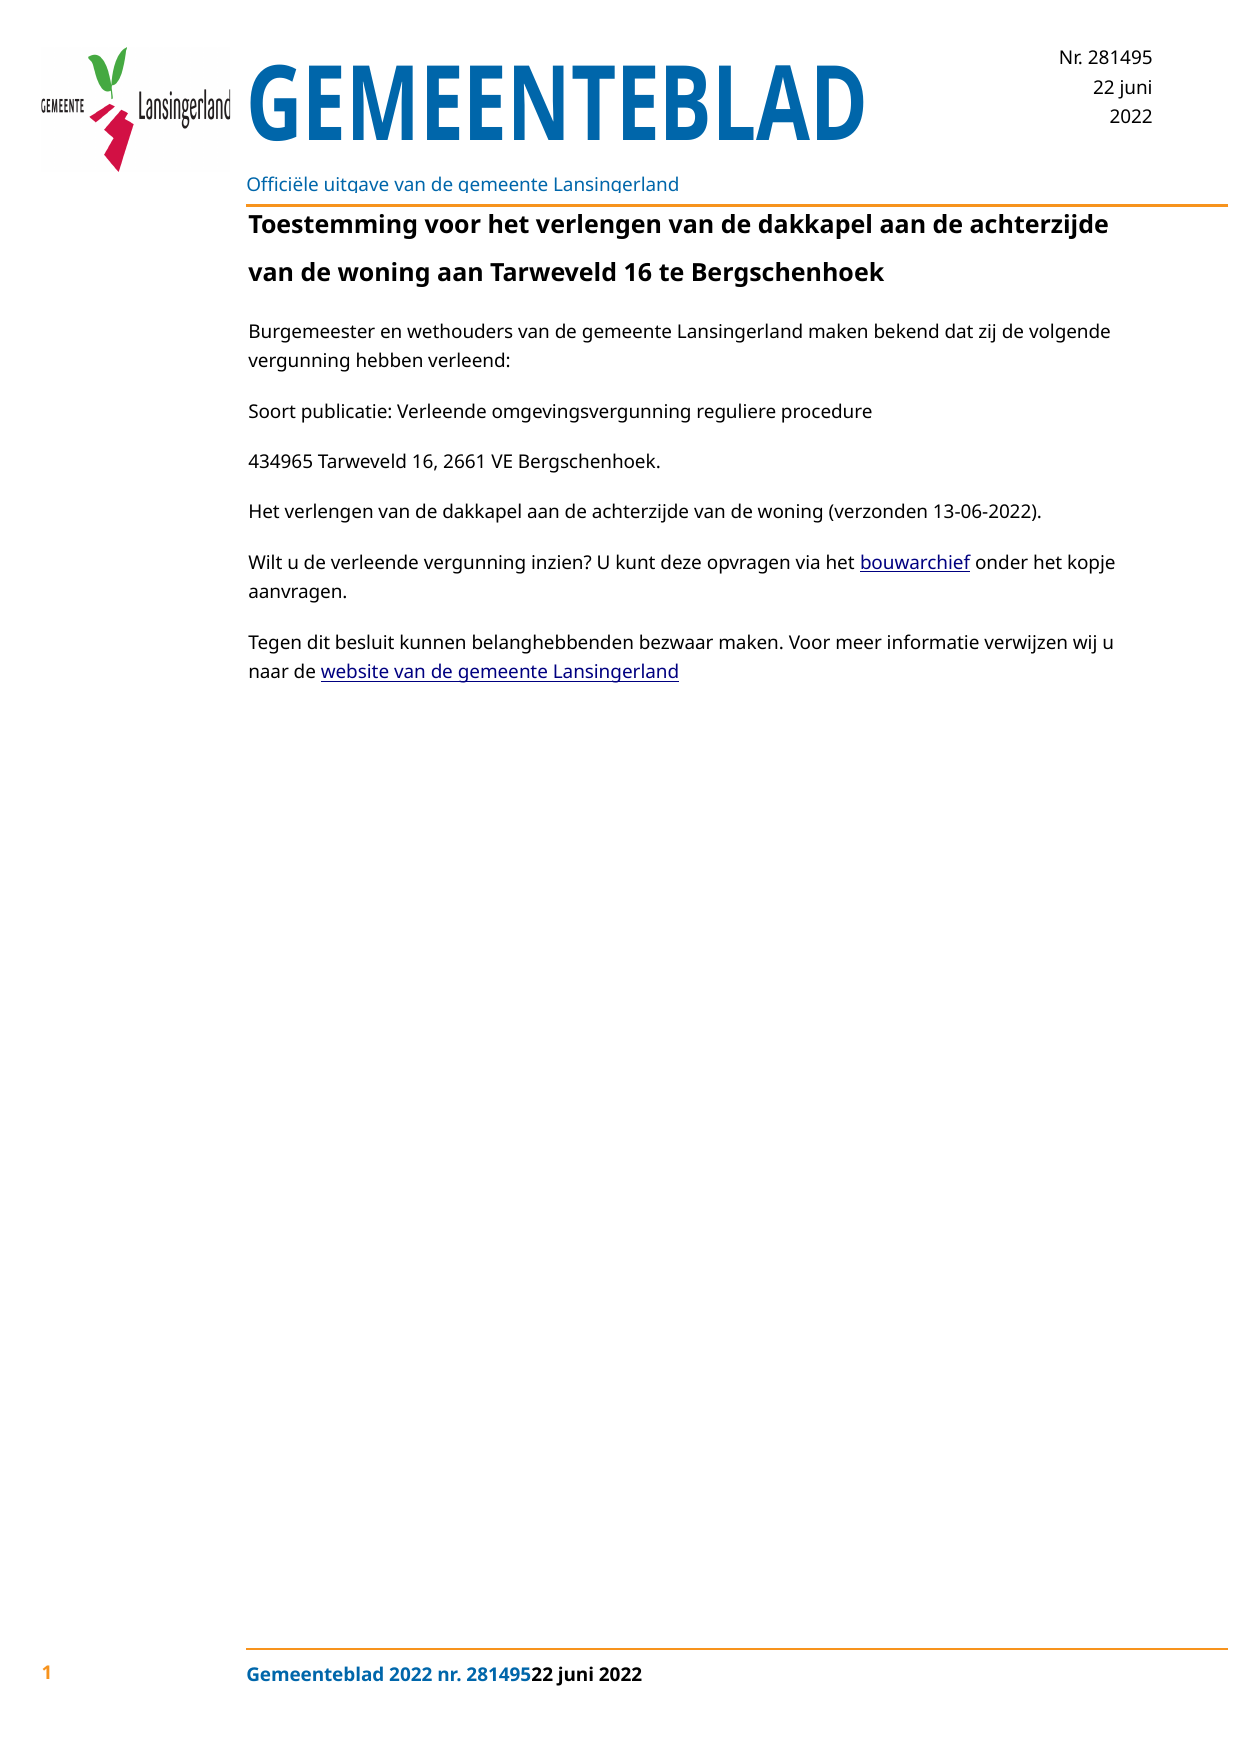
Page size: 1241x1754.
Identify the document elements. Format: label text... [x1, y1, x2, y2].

text Burgemeester en wethouders van de gemeente Lansingerland maken bekend dat zij de volgende vergunning hebben verleend: [248, 318, 1152, 373]
text Soort publicatie: Verleende omgevingsvergunning reguliere procedure [248, 398, 1152, 424]
text 434965 Tarweveld 16, 2661 VE Bergschenhoek. [248, 448, 1152, 474]
text Het verlengen van de dakkapel aan de achterzijde van de woning (verzonden 13-06-2022). [248, 499, 1152, 524]
text Tegen dit besluit kunnen belanghebbenden bezwaar maken. Voor meer informatie verwijzen wij u naar de website van de gemeente Lansingerland [248, 629, 1152, 684]
picture [41, 47, 231, 172]
text Toestemming voor het verlengen van de dakkapel aan de achterzijde van de woning aan Tarweveld 16 te Bergschenhoek [248, 207, 1152, 288]
text Wilt u de verleende vergunning inzien? U kunt deze opvragen via het bouwarchief onder het kopje aanvragen. [248, 549, 1152, 604]
